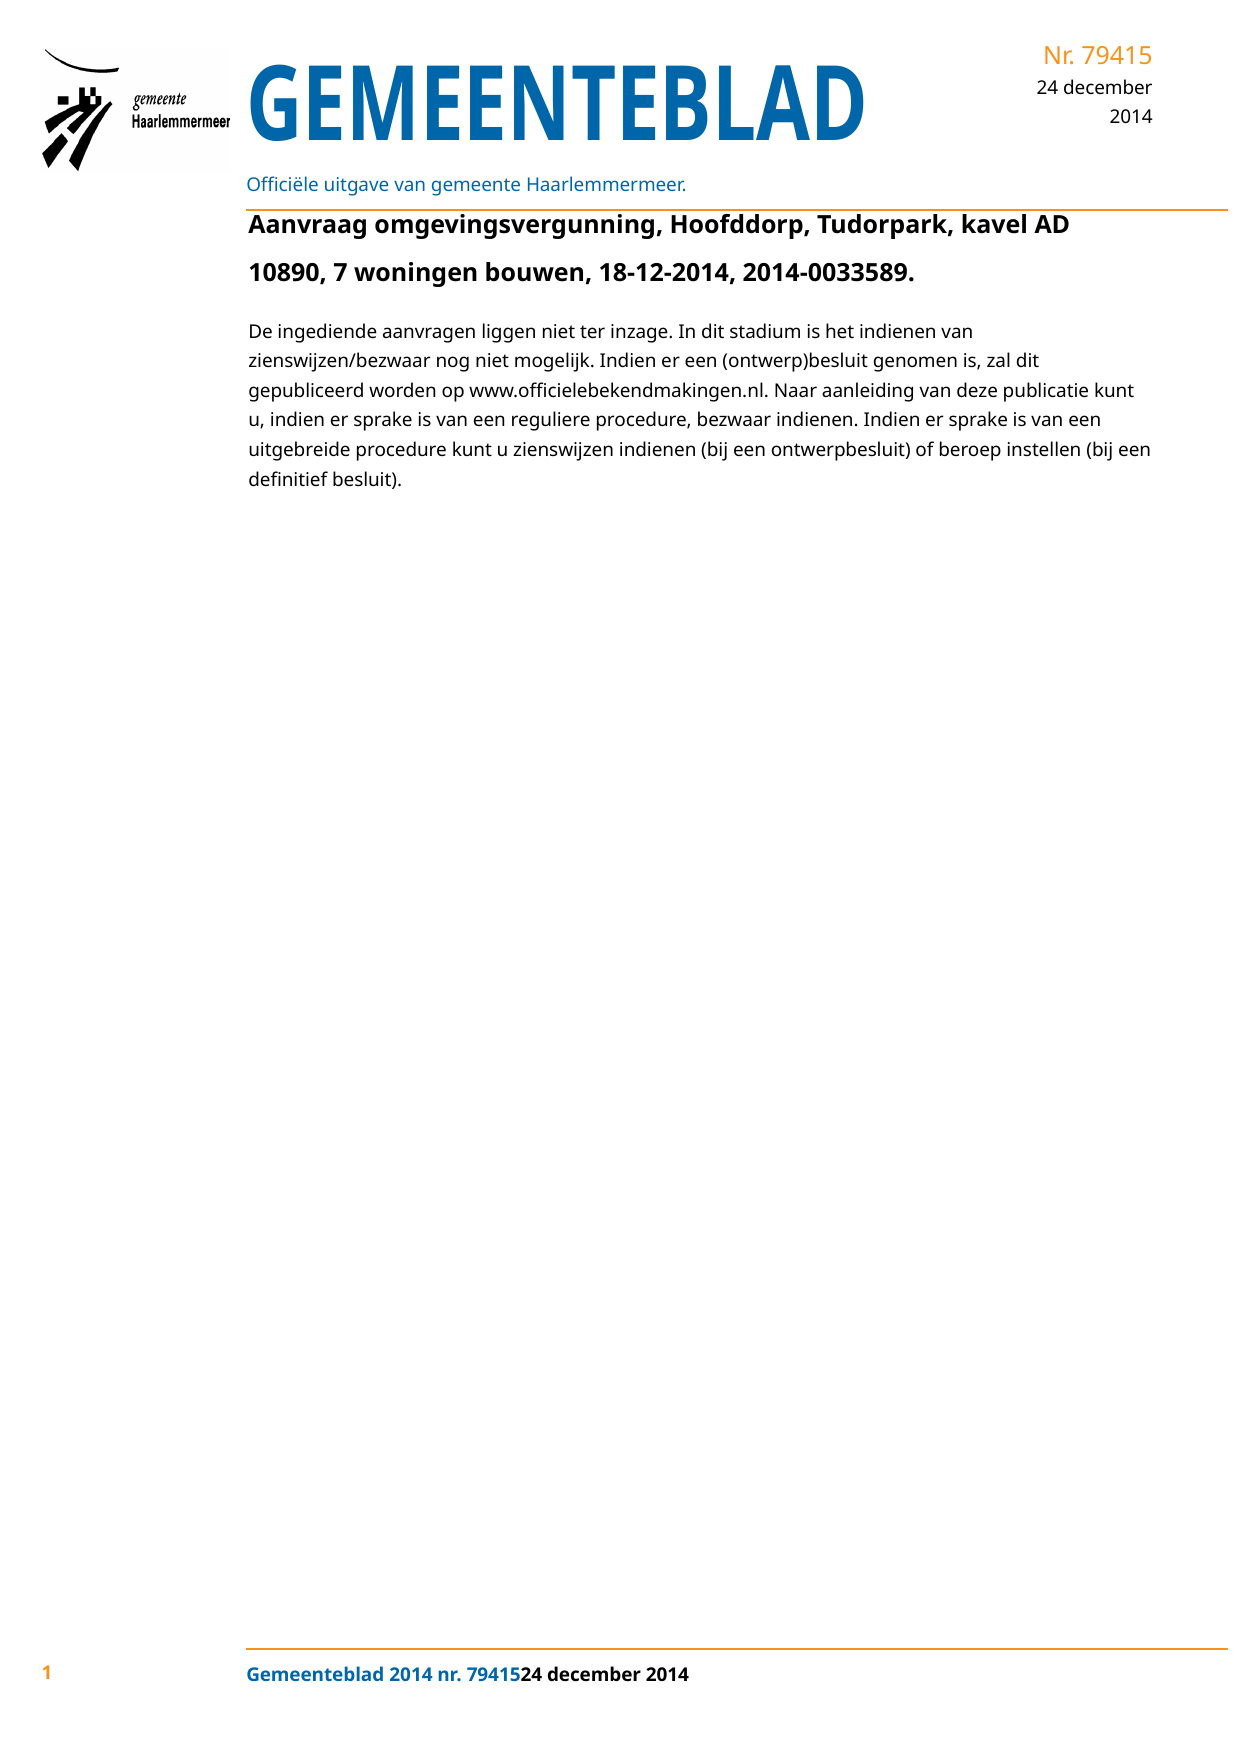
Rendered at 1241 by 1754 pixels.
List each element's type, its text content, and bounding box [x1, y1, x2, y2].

picture [41, 47, 231, 172]
text De ingediende aanvragen liggen niet ter inzage. In dit stadium is het indienen van zienswijzen/bezwaar nog niet mogelijk. Indien er een (ontwerp)besluit genomen is, zal dit gepubliceerd worden op www.officielebekendmakingen.nl. Naar aanleiding van deze publicatie kunt u, indien er sprake is van een reguliere procedure, bezwaar indienen. Indien er sprake is van een uitgebreide procedure kunt u zienswijzen indienen (bij een ontwerpbesluit) of beroep instellen (bij een definitief besluit). [248, 318, 1152, 492]
text Aanvraag omgevingsvergunning, Hoofddorp, Tudorpark, kavel AD 10890, 7 woningen bouwen, 18-12-2014, 2014-0033589. [248, 211, 1152, 288]
